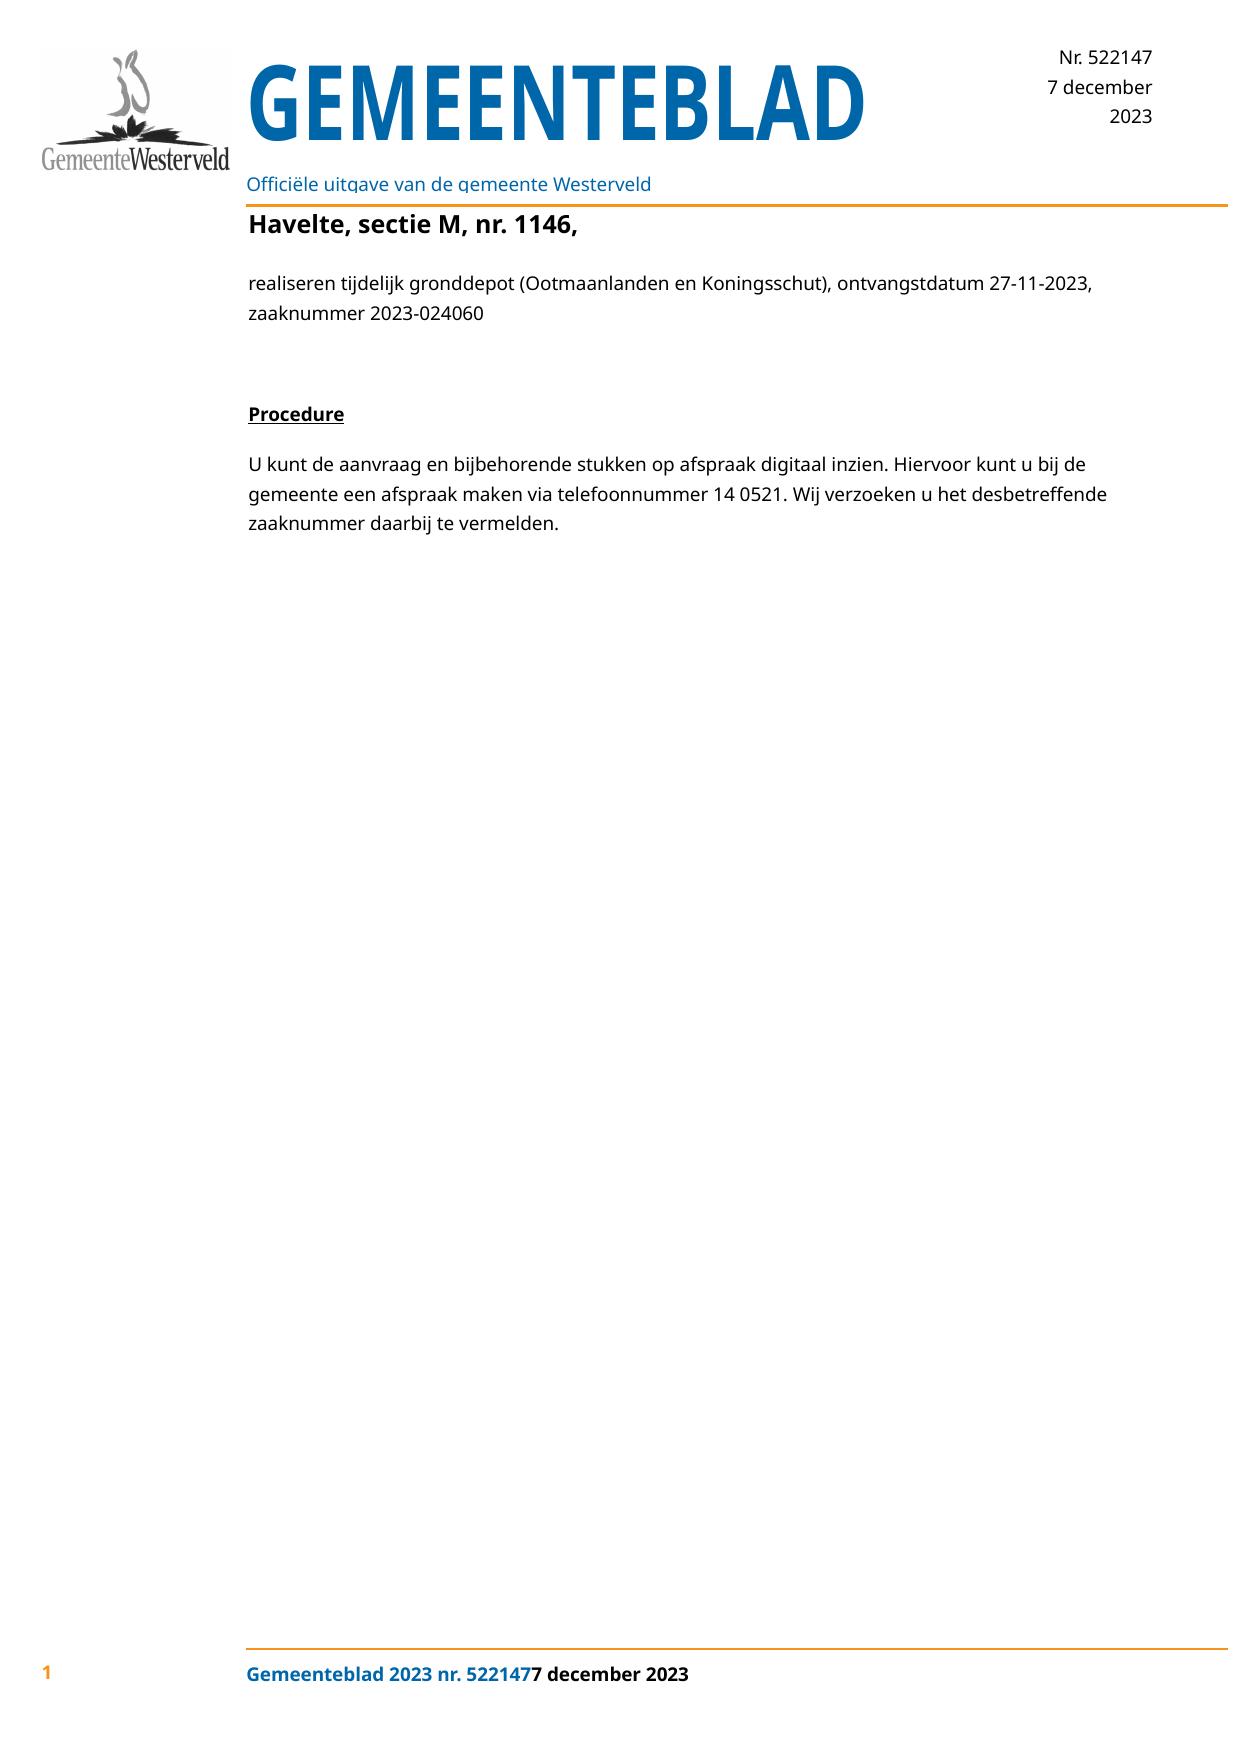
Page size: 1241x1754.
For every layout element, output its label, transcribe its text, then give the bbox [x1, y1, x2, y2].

text U kunt de aanvraag en bijbehorende stukken op afspraak digitaal inzien. Hiervoor kunt u bij de gemeente een afspraak maken via telefoonnummer 14 0521. Wij verzoeken u het desbetreffende zaaknummer daarbij te vermelden. [248, 451, 1152, 536]
text Procedure [248, 401, 1152, 426]
picture [41, 47, 231, 172]
text realiseren tijdelijk gronddepot (Ootmaanlanden en Koningsschut), ontvangstdatum 27-11-2023, zaaknummer 2023-024060 [248, 270, 1152, 326]
text Havelte, sectie M, nr. 1146, [248, 207, 1152, 241]
